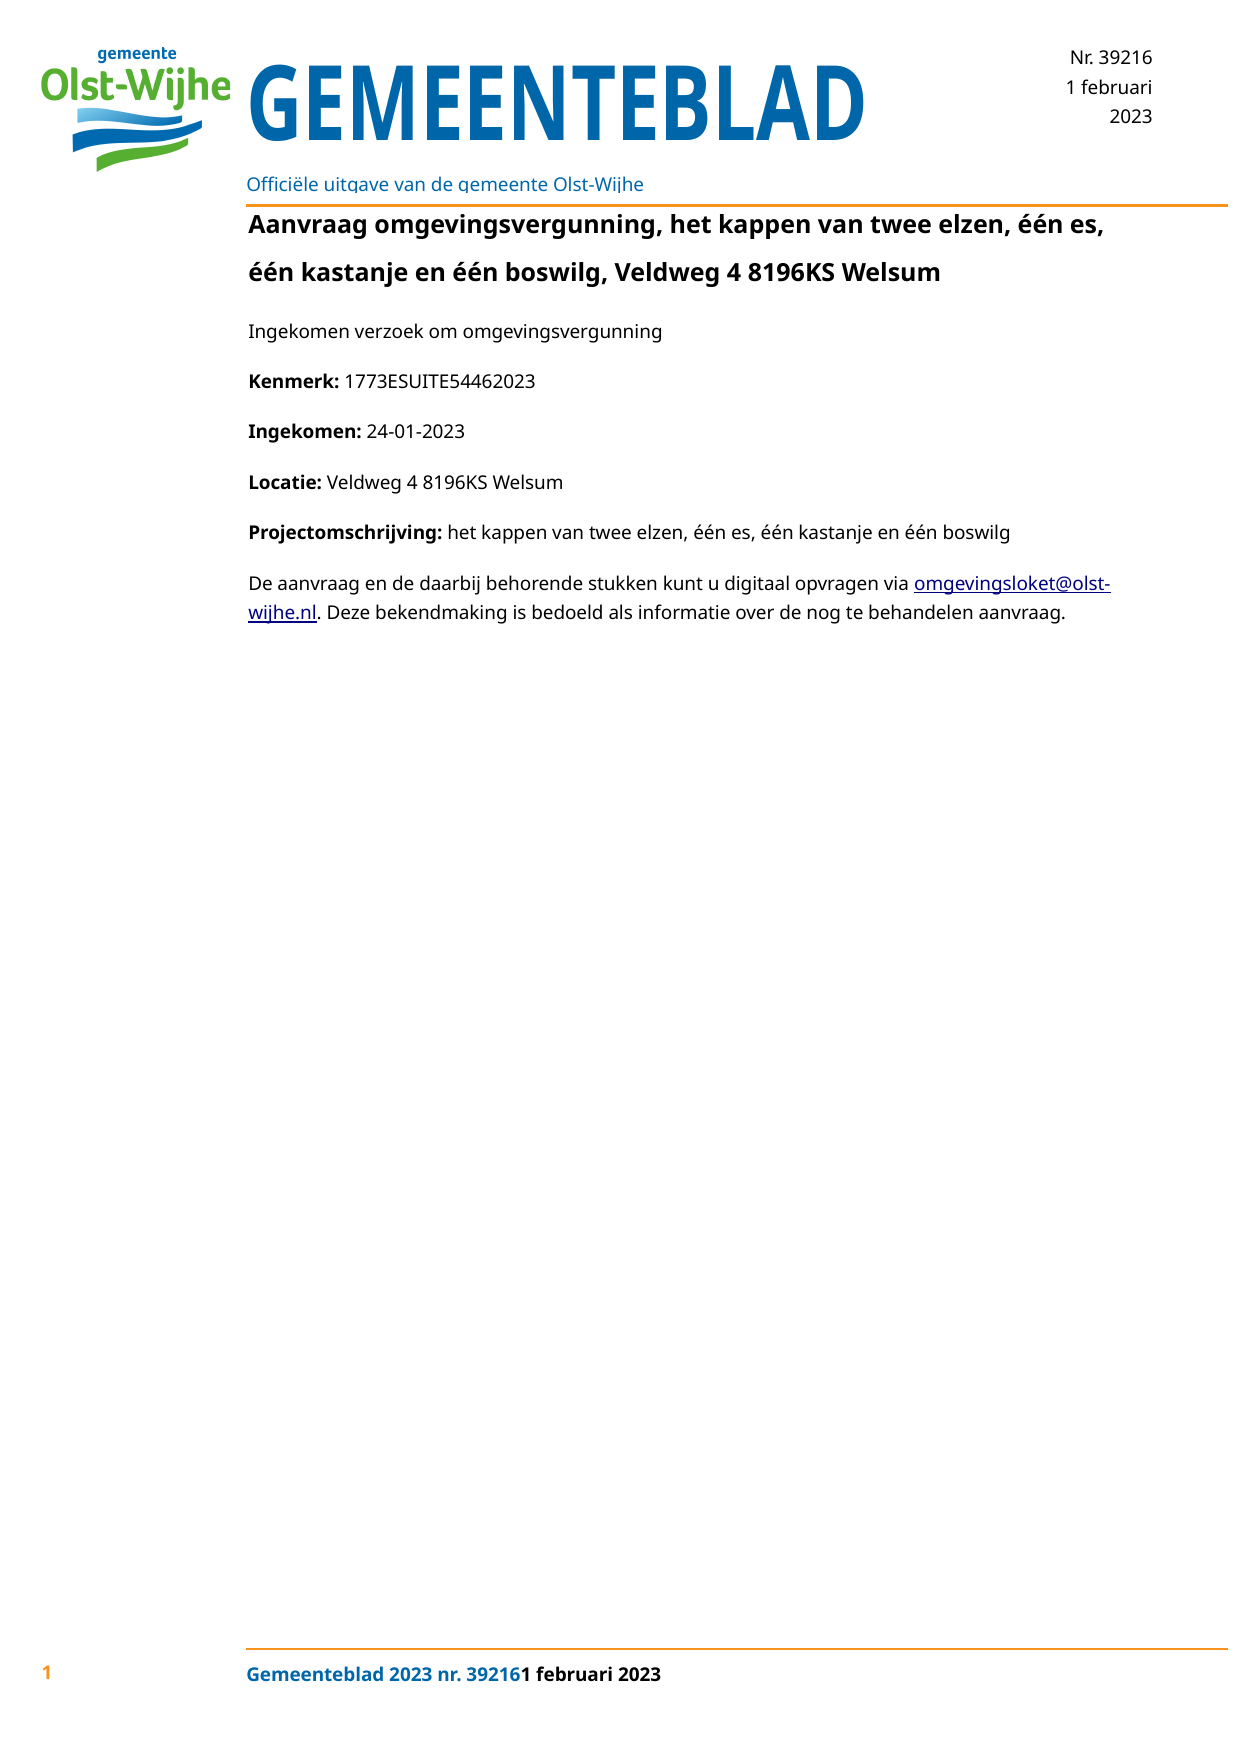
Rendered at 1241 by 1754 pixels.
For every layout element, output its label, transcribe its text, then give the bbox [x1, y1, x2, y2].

text Locatie: Veldweg 4 8196KS Welsum [248, 469, 1152, 495]
picture [41, 47, 231, 172]
text De aanvraag en de daarbij behorende stukken kunt u digitaal opvragen via omgevingsloket@olst-wijhe.nl. Deze bekendmaking is bedoeld als informatie over de nog te behandelen aanvraag. [248, 570, 1152, 625]
text Ingekomen: 24-01-2023 [248, 419, 1152, 444]
text Projectomschrijving: het kappen van twee elzen, één es, één kastanje en één boswilg [248, 519, 1152, 545]
text Kenmerk: 1773ESUITE54462023 [248, 368, 1152, 394]
text Ingekomen verzoek om omgevingsvergunning [248, 318, 1152, 344]
text Aanvraag omgevingsvergunning, het kappen van twee elzen, één es, één kastanje en één boswilg, Veldweg 4 8196KS Welsum [248, 207, 1152, 288]
